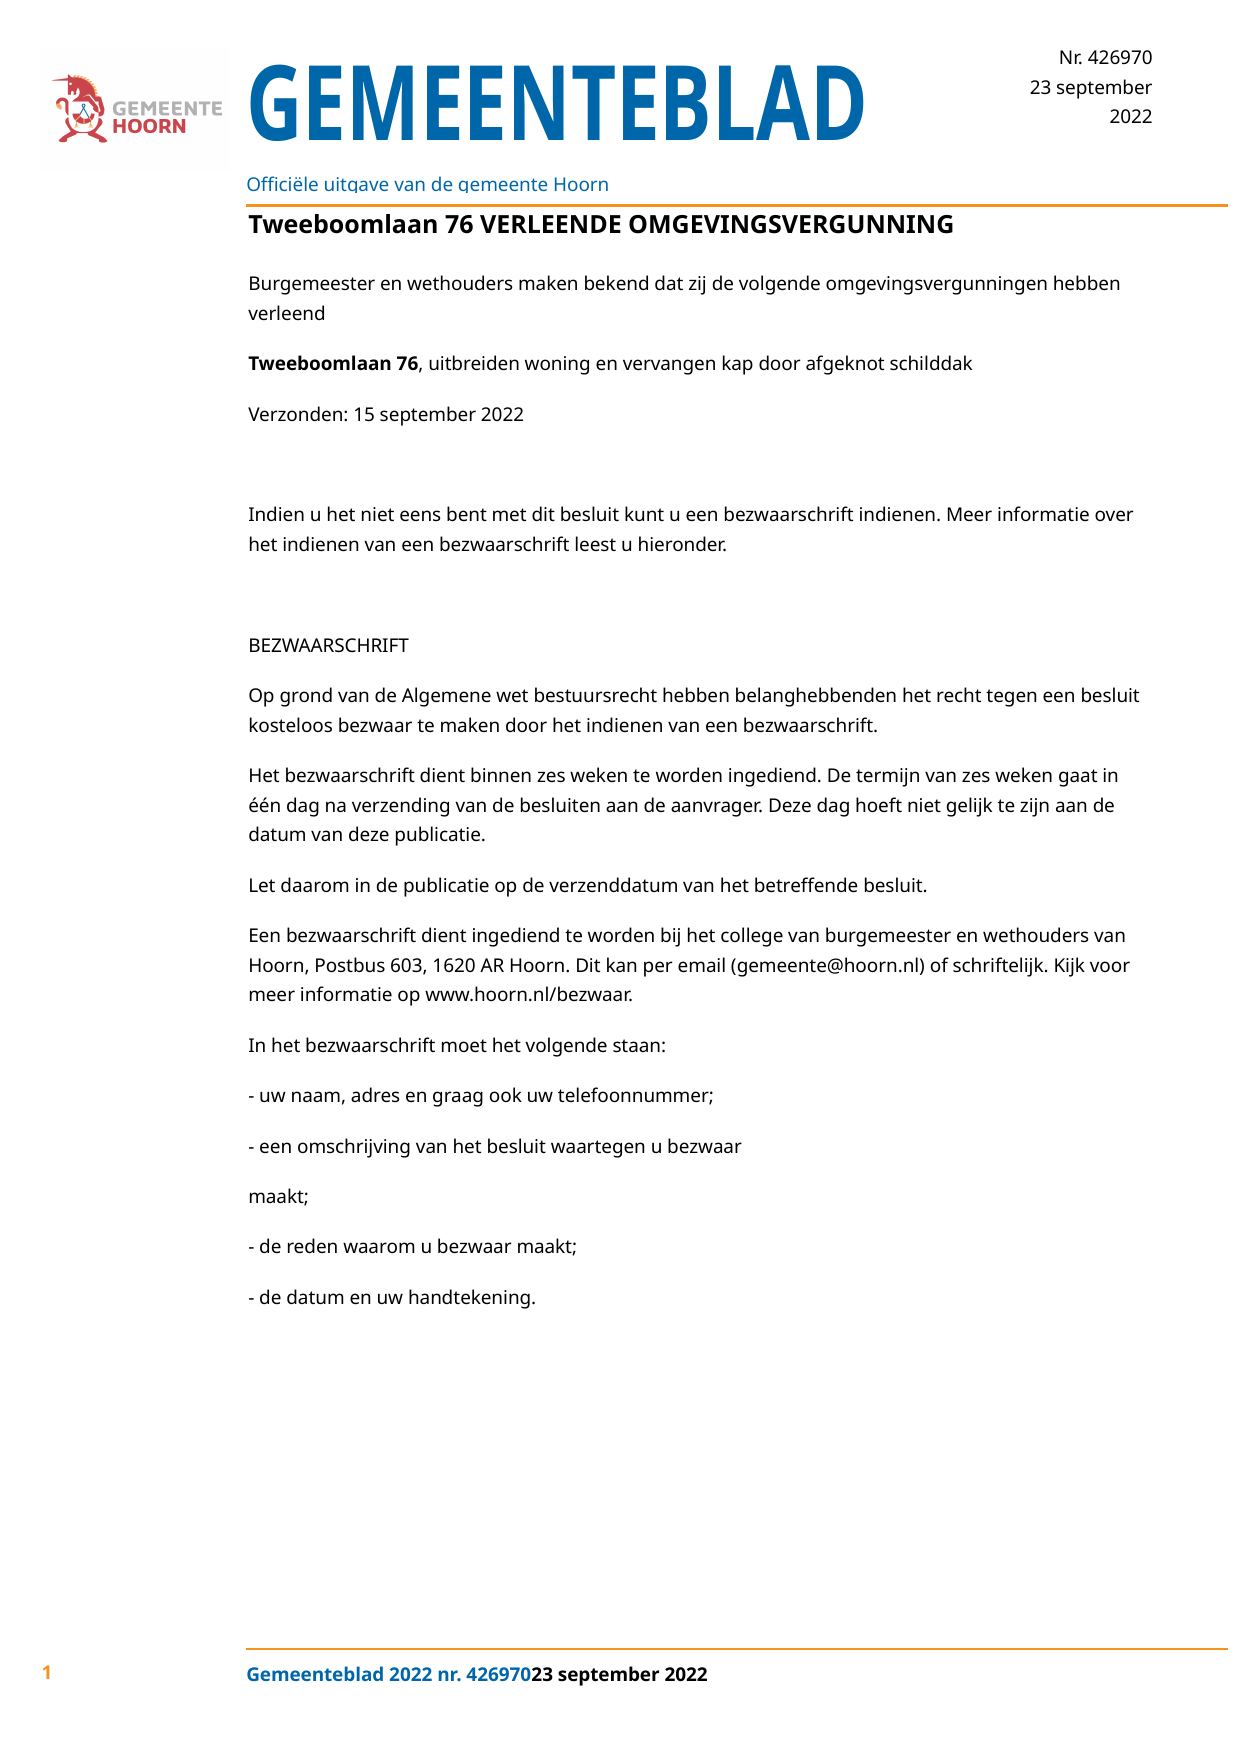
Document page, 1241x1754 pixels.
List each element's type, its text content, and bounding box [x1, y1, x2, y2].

text In het bezwaarschrift moet het volgende staan: [248, 1032, 1152, 1058]
text - een omschrijving van het besluit waartegen u bezwaar [248, 1133, 1152, 1158]
text Tweeboomlaan 76 VERLEENDE OMGEVINGSVERGUNNING [248, 207, 1152, 241]
text Het bezwaarschrift dient binnen zes weken te worden ingediend. De termijn van zes weken gaat in één dag na verzending van de besluiten aan de aanvrager. Deze dag hoeft niet gelijk te zijn aan de datum van deze publicatie. [248, 762, 1152, 847]
text Verzonden: 15 september 2022 [248, 401, 1152, 426]
text BEZWAARSCHRIFT [248, 632, 1152, 658]
text Burgemeester en wethouders maken bekend dat zij de volgende omgevingsvergunningen hebben verleend [248, 270, 1152, 326]
text - de reden waarom u bezwaar maakt; [248, 1234, 1152, 1259]
text Tweeboomlaan 76, uitbreiden woning en vervangen kap door afgeknot schilddak [248, 350, 1152, 376]
text Let daarom in de publicatie op de verzenddatum van het betreffende besluit. [248, 872, 1152, 898]
text maakt; [248, 1183, 1152, 1209]
text Indien u het niet eens bent met dit besluit kunt u een bezwaarschrift indienen. Meer informatie over het indienen van een bezwaarschrift leest u hieronder. [248, 502, 1152, 557]
text Op grond van de Algemene wet bestuursrecht hebben belanghebbenden het recht tegen een besluit kosteloos bezwaar te maken door het indienen van een bezwaarschrift. [248, 682, 1152, 738]
text - de datum en uw handtekening. [248, 1284, 1152, 1310]
text Een bezwaarschrift dient ingediend te worden bij het college van burgemeester en wethouders van Hoorn, Postbus 603, 1620 AR Hoorn. Dit kan per email (gemeente@hoorn.nl) of schriftelijk. Kijk voor meer informatie op www.hoorn.nl/bezwaar. [248, 922, 1152, 1007]
text - uw naam, adres en graag ook uw telefoonnummer; [248, 1082, 1152, 1108]
picture [41, 47, 231, 172]
